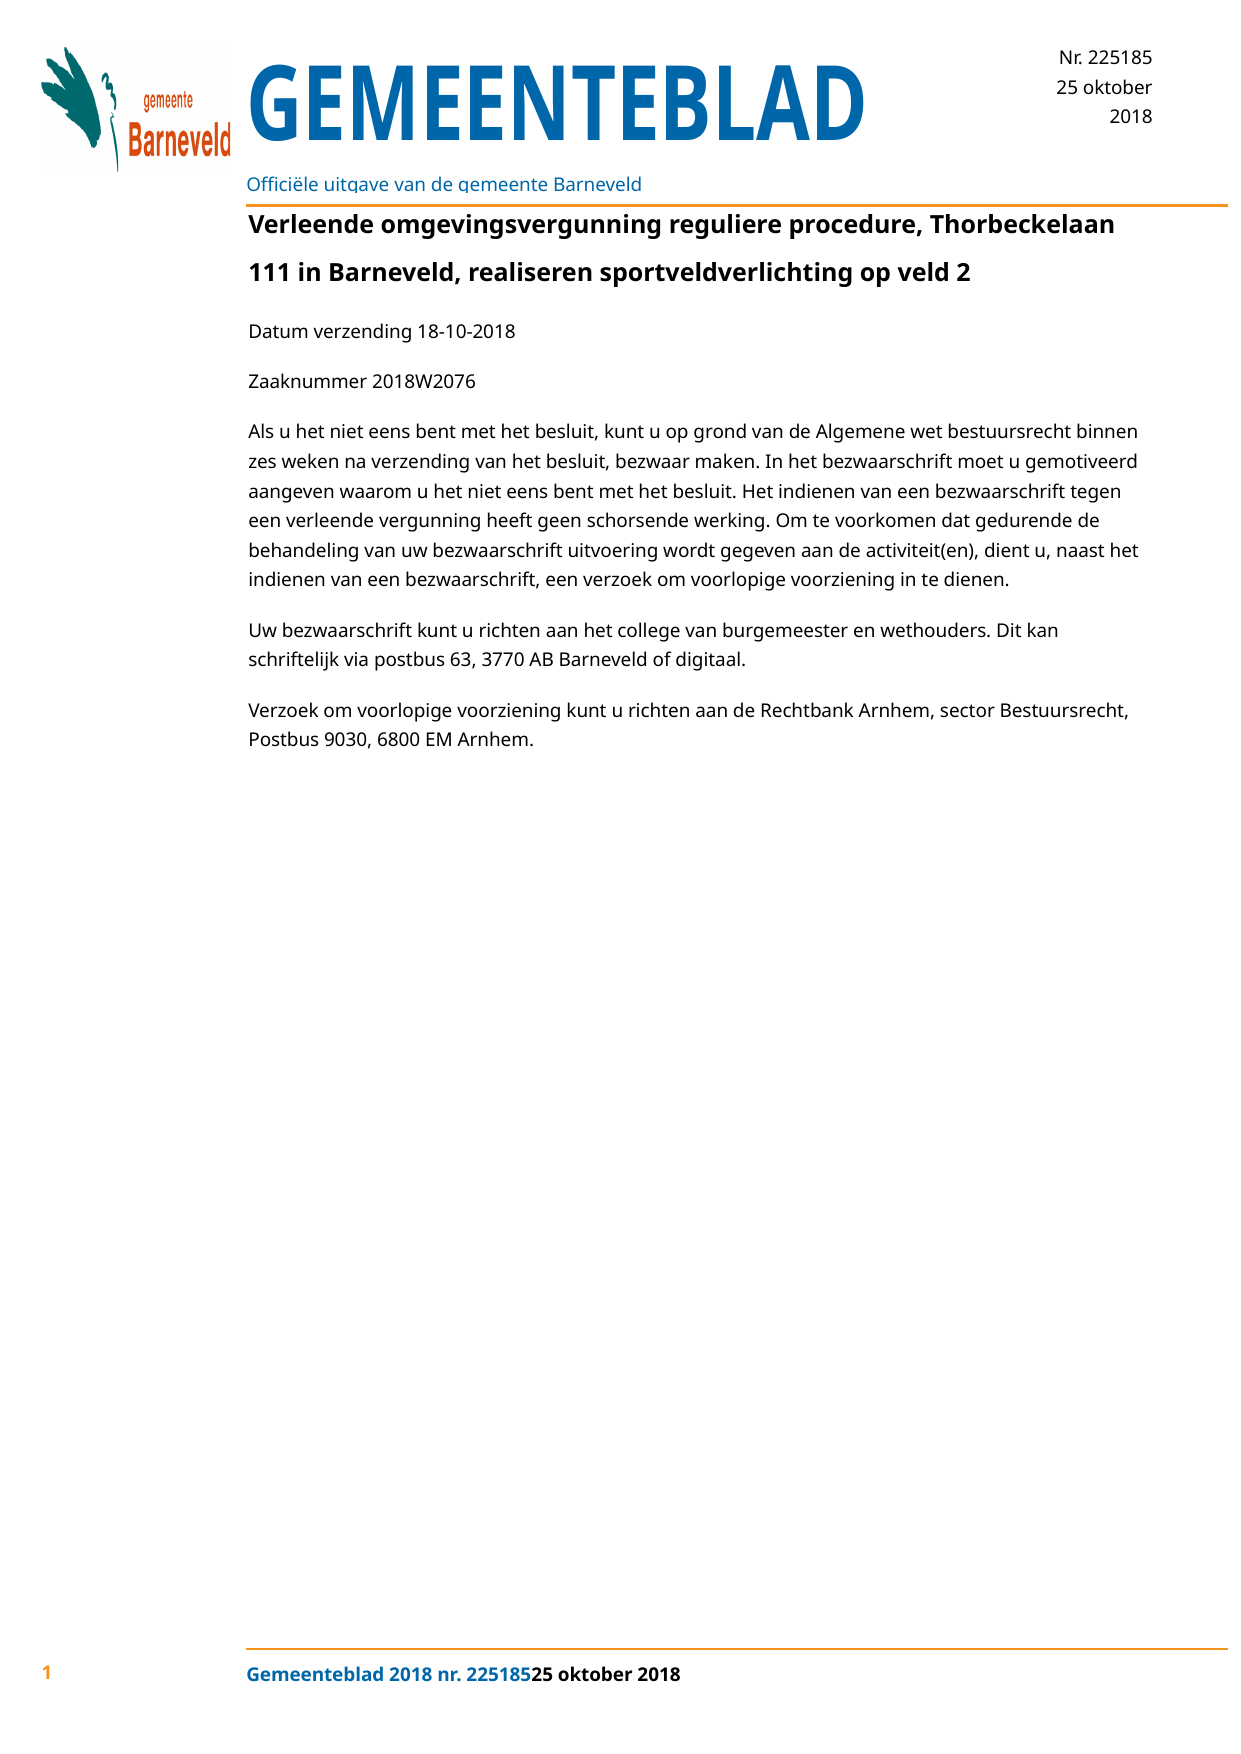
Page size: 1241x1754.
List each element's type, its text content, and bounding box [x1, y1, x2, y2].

text Als u het niet eens bent met het besluit, kunt u op grond van de Algemene wet bestuursrecht binnen zes weken na verzending van het besluit, bezwaar maken. In het bezwaarschrift moet u gemotiveerd aangeven waarom u het niet eens bent met het besluit. Het indienen van een bezwaarschrift tegen een verleende vergunning heeft geen schorsende werking. Om te voorkomen dat gedurende de behandeling van uw bezwaarschrift uitvoering wordt gegeven aan de activiteit(en), dient u, naast het indienen van een bezwaarschrift, een verzoek om voorlopige voorziening in te dienen. [248, 419, 1152, 592]
text Verzoek om voorlopige voorziening kunt u richten aan de Rechtbank Arnhem, sector Bestuursrecht, Postbus 9030, 6800 EM Arnhem. [248, 697, 1152, 752]
text Uw bezwaarschrift kunt u richten aan het college van burgemeester en wethouders. Dit kan schriftelijk via postbus 63, 3770 AB Barneveld of digitaal. [248, 617, 1152, 672]
picture [41, 47, 231, 172]
text Verleende omgevingsvergunning reguliere procedure, Thorbeckelaan 111 in Barneveld, realiseren sportveldverlichting op veld 2 [248, 207, 1152, 288]
text Zaaknummer 2018W2076 [248, 368, 1152, 394]
text Datum verzending 18-10-2018 [248, 318, 1152, 344]
